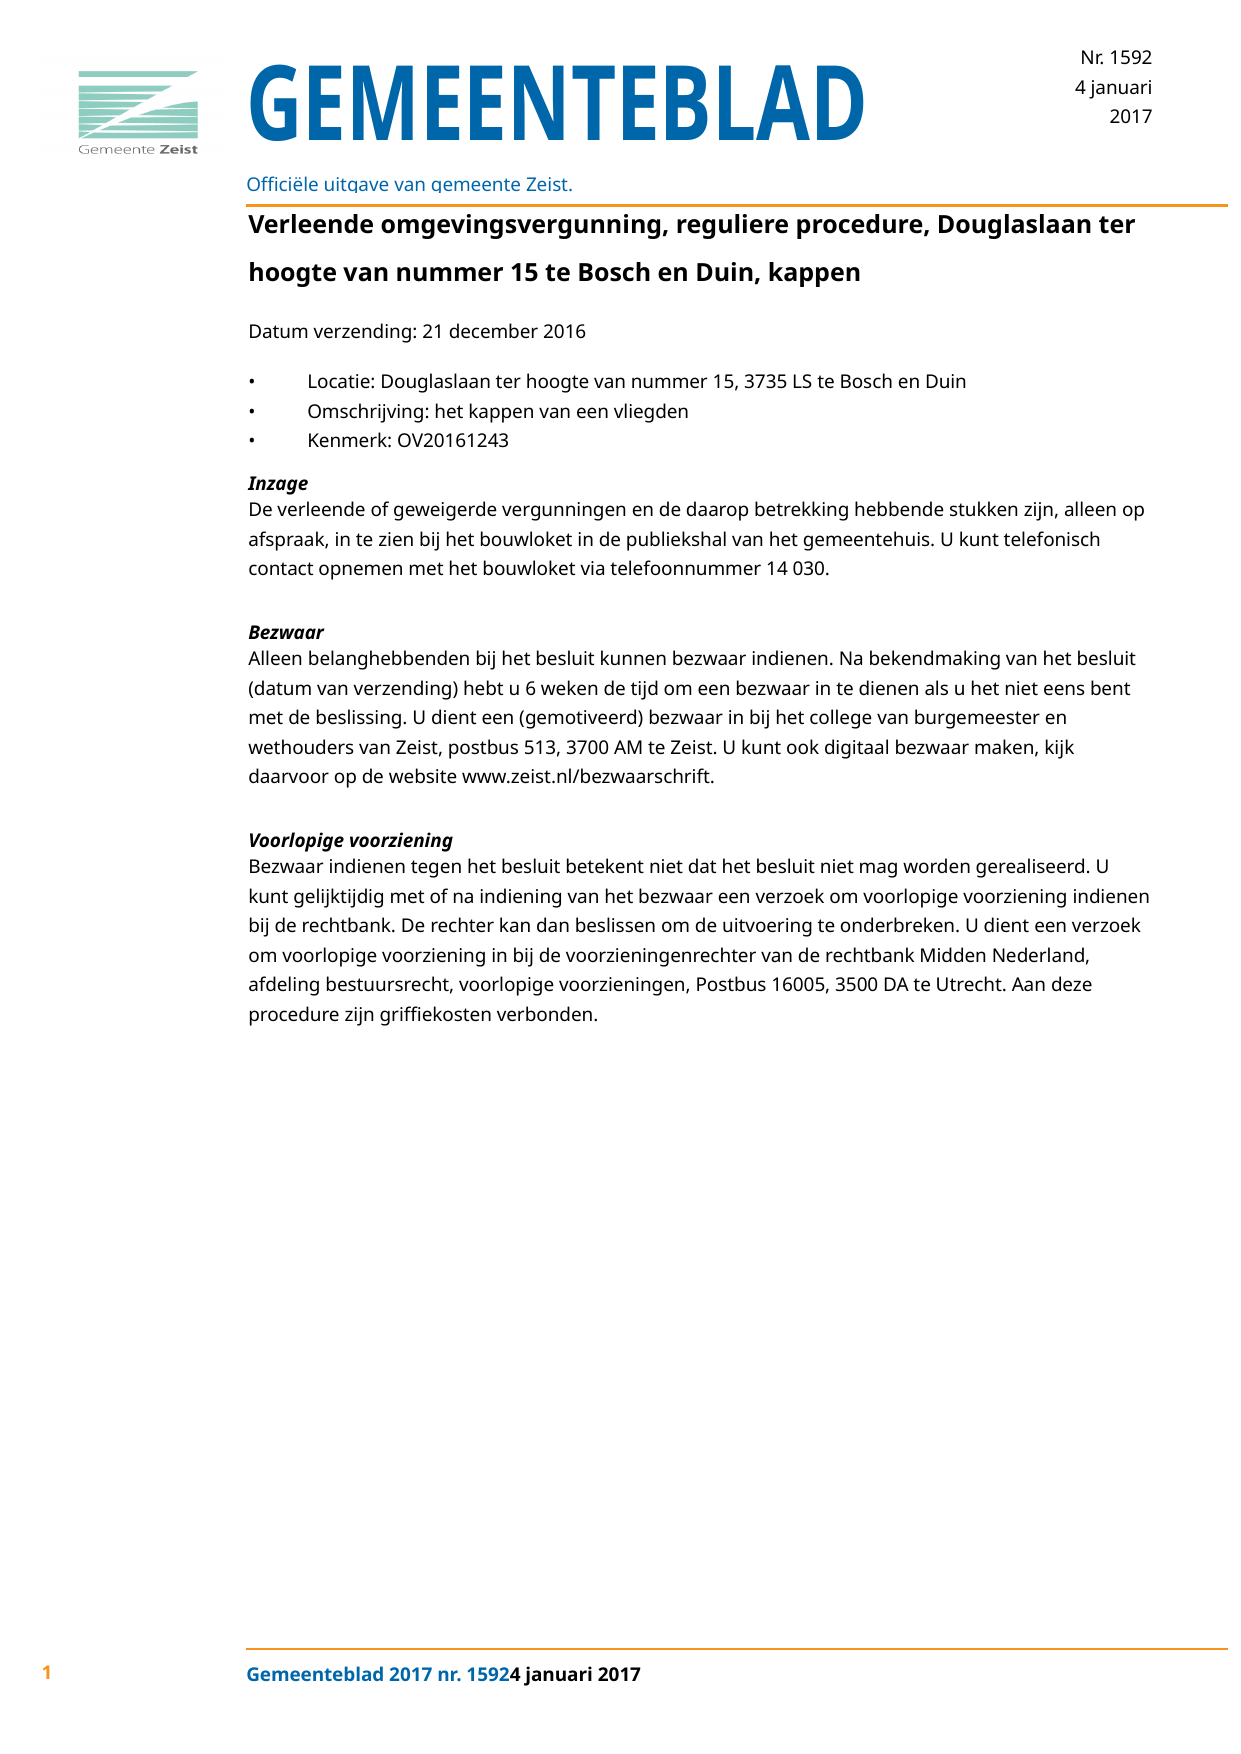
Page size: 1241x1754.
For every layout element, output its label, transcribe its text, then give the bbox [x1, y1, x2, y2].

text Inzage [248, 471, 1152, 496]
text Verleende omgevingsvergunning, reguliere procedure, Douglaslaan ter hoogte van nummer 15 te Bosch en Duin, kappen [248, 207, 1152, 288]
text De verleende of geweigerde vergunningen en de daarop betrekking hebbende stukken zijn, alleen op afspraak, in te zien bij het bouwloket in de publiekshal van het gemeentehuis. U kunt telefonisch contact opnemen met het bouwloket via telefoonnummer 14 030. [248, 496, 1152, 581]
text Alleen belanghebbenden bij het besluit kunnen bezwaar indienen. Na bekendmaking van het besluit (datum van verzending) hebt u 6 weken de tijd om een bezwaar in te dienen als u het niet eens bent met de beslissing. U dient een (gemotiveerd) bezwaar in bij het college van burgemeester en wethouders van Zeist, postbus 513, 3700 AM te Zeist. U kunt ook digitaal bezwaar maken, kijk daarvoor op de website www.zeist.nl/bezwaarschrift. [248, 645, 1152, 789]
list Kenmerk: OV20161243 [248, 427, 1152, 453]
list Locatie: Douglaslaan ter hoogte van nummer 15, 3735 LS te Bosch en Duin [248, 368, 1152, 394]
text Bezwaar [248, 619, 1152, 645]
list Omschrijving: het kappen van een vliegden [248, 398, 1152, 424]
text Voorlopige voorziening [248, 827, 1152, 853]
picture [41, 47, 231, 172]
text Datum verzending: 21 december 2016 [248, 318, 1152, 344]
text Bezwaar indienen tegen het besluit betekent niet dat het besluit niet mag worden gerealiseerd. U kunt gelijktijdig met of na indiening van het bezwaar een verzoek om voorlopige voorziening indienen bij de rechtbank. De rechter kan dan beslissen om de uitvoering te onderbreken. U dient een verzoek om voorlopige voorziening in bij de voorzieningenrechter van de rechtbank Midden Nederland, afdeling bestuursrecht, voorlopige voorzieningen, Postbus 16005, 3500 DA te Utrecht. Aan deze procedure zijn griffiekosten verbonden. [248, 853, 1152, 1027]
